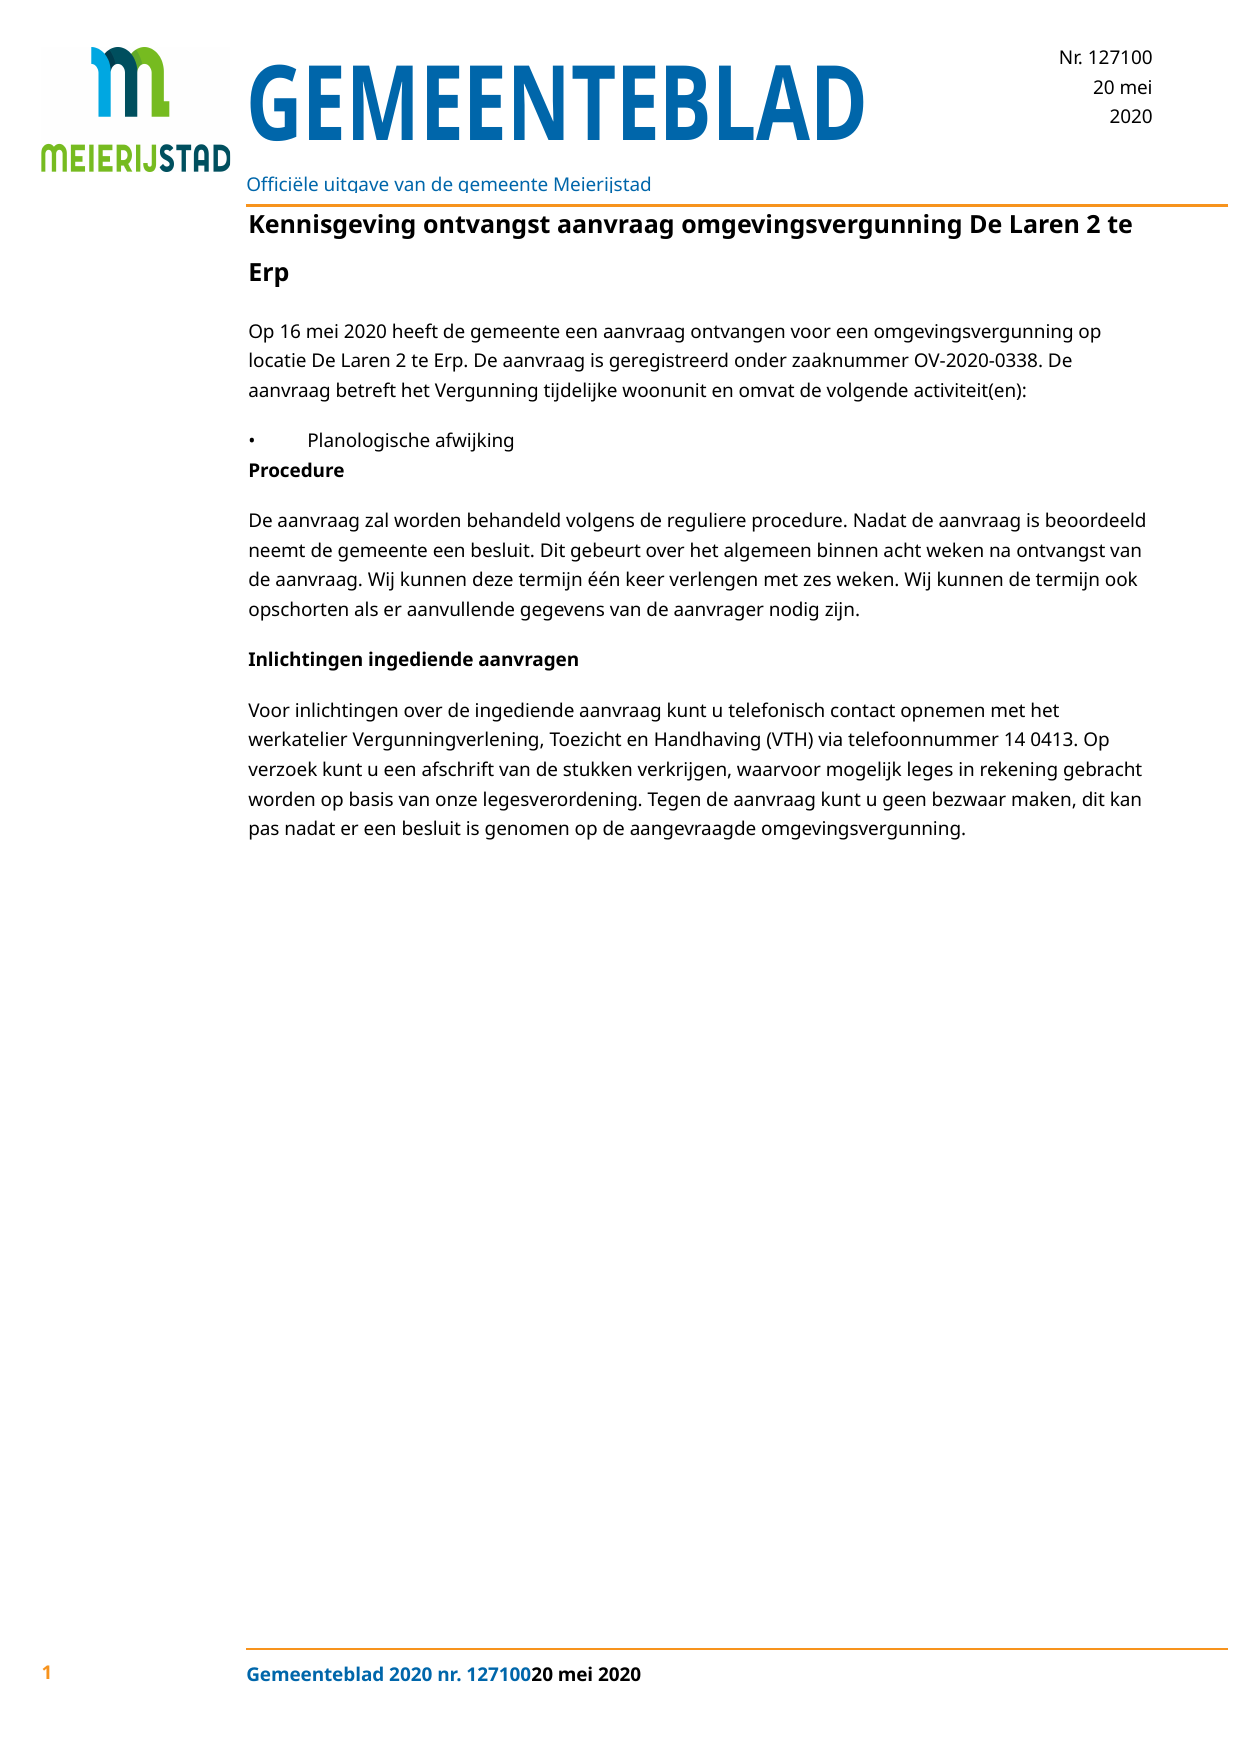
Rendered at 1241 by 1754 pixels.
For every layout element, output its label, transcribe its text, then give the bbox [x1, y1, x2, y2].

text Voor inlichtingen over de ingediende aanvraag kunt u telefonisch contact opnemen met het werkatelier Vergunningverlening, Toezicht en Handhaving (VTH) via telefoonnummer 14 0413. Op verzoek kunt u een afschrift van de stukken verkrijgen, waarvoor mogelijk leges in rekening gebracht worden op basis van onze legesverordening. Tegen de aanvraag kunt u geen bezwaar maken, dit kan pas nadat er een besluit is genomen op de aangevraagde omgevingsvergunning. [248, 697, 1152, 841]
text Procedure [248, 457, 1152, 483]
picture [41, 47, 231, 172]
text Kennisgeving ontvangst aanvraag omgevingsvergunning De Laren 2 te Erp [248, 207, 1152, 288]
text Op 16 mei 2020 heeft de gemeente een aanvraag ontvangen voor een omgevingsvergunning op locatie De Laren 2 te Erp. De aanvraag is geregistreerd onder zaaknummer OV-2020-0338. De aanvraag betreft het Vergunning tijdelijke woonunit en omvat de volgende activiteit(en): [248, 318, 1152, 403]
list Planologische afwijking [248, 427, 1152, 453]
text Inlichtingen ingediende aanvragen [248, 647, 1152, 672]
text De aanvraag zal worden behandeld volgens de reguliere procedure. Nadat de aanvraag is beoordeeld neemt de gemeente een besluit. Dit gebeurt over het algemeen binnen acht weken na ontvangst van de aanvraag. Wij kunnen deze termijn één keer verlengen met zes weken. Wij kunnen de termijn ook opschorten als er aanvullende gegevens van de aanvrager nodig zijn. [248, 507, 1152, 622]
